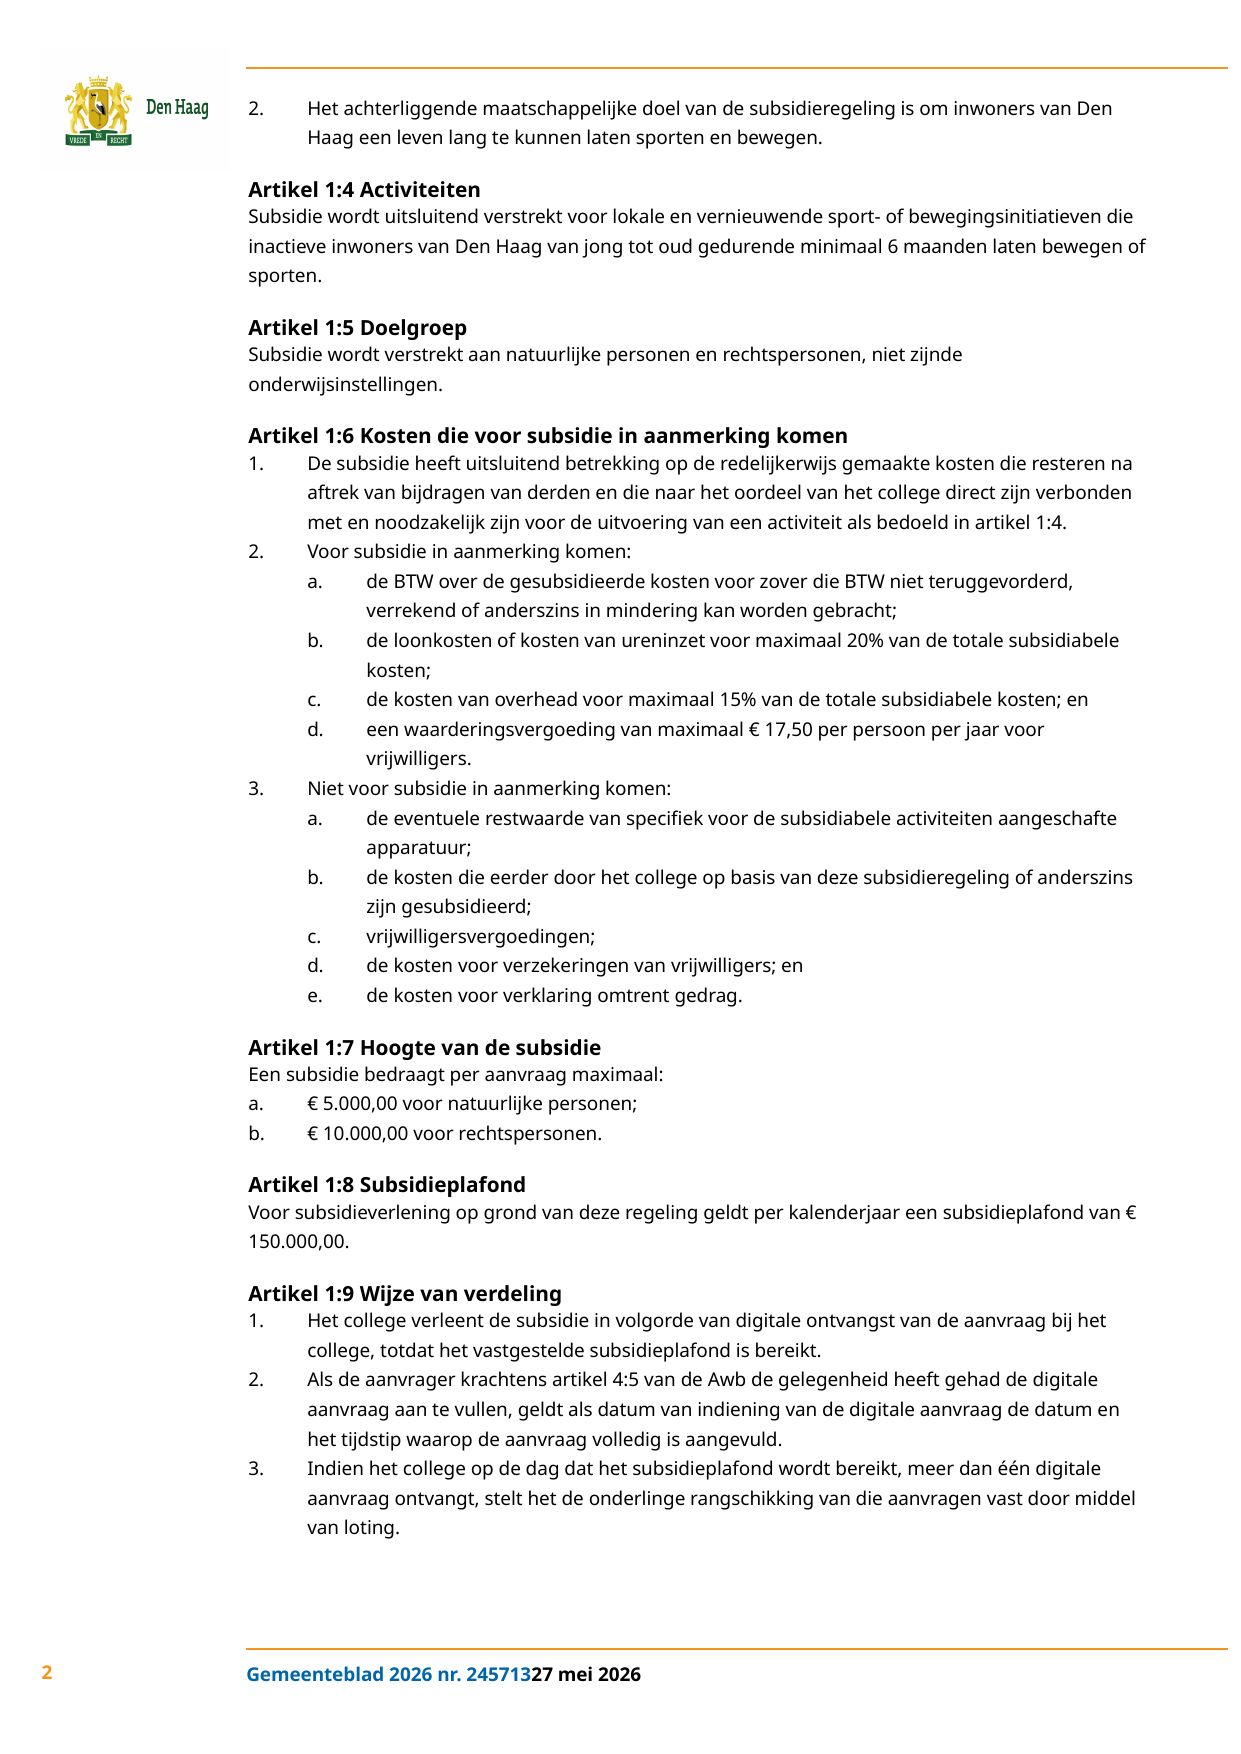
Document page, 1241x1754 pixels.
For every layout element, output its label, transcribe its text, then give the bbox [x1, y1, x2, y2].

list de kosten die eerder door het college op basis van deze subsidieregeling of anderszins zijn gesubsidieerd; [307, 864, 1152, 919]
picture [41, 47, 231, 172]
list € 10.000,00 voor rechtspersonen. [248, 1120, 1152, 1146]
list Niet voor subsidie in aanmerking komen: [248, 775, 1152, 801]
text Subsidie wordt uitsluitend verstrekt voor lokale en vernieuwende sport- of bewegingsinitiatieven die inactieve inwoners van Den Haag van jong tot oud gedurende minimaal 6 maanden laten bewegen of sporten. [248, 203, 1152, 288]
list de loonkosten of kosten van ureninzet voor maximaal 20% van de totale subsidiabele kosten; [307, 627, 1152, 682]
text Subsidie wordt verstrekt aan natuurlijke personen en rechtspersonen, niet zijnde onderwijsinstellingen. [248, 341, 1152, 397]
list € 5.000,00 voor natuurlijke personen; [248, 1091, 1152, 1116]
text Artikel 1:5 Doelgroep [248, 313, 1152, 341]
list Het college verleent de subsidie in volgorde van digitale ontvangst van de aanvraag bij het college, totdat het vastgestelde subsidieplafond is bereikt. [248, 1307, 1152, 1363]
text Artikel 1:8 Subsidieplafond [248, 1171, 1152, 1199]
text Een subsidie bedraagt per aanvraag maximaal: [248, 1061, 1152, 1087]
text Artikel 1:4 Activiteiten [248, 175, 1152, 203]
list vrijwilligersvergoedingen; [307, 923, 1152, 949]
text Artikel 1:7 Hoogte van de subsidie [248, 1033, 1152, 1061]
list de kosten voor verklaring omtrent gedrag. [307, 982, 1152, 1008]
list de kosten voor verzekeringen van vrijwilligers; en [307, 953, 1152, 978]
list een waarderingsvergoeding van maximaal € 17,50 per persoon per jaar voor vrijwilligers. [307, 716, 1152, 771]
text Voor subsidieverlening op grond van deze regeling geldt per kalenderjaar een subsidieplafond van € 150.000,00. [248, 1199, 1152, 1254]
list Indien het college op de dag dat het subsidieplafond wordt bereikt, meer dan één digitale aanvraag ontvangt, stelt het de onderlinge rangschikking van die aanvragen vast door middel van loting. [248, 1455, 1152, 1540]
list Het achterliggende maatschappelijke doel van de subsidieregeling is om inwoners van Den Haag een leven lang te kunnen laten sporten en bewegen. [248, 95, 1152, 150]
list de eventuele restwaarde van specifiek voor de subsidiabele activiteiten aangeschafte apparatuur; [307, 805, 1152, 860]
list Als de aanvrager krachtens artikel 4:5 van de Awb de gelegenheid heeft gehad de digitale aanvraag aan te vullen, geldt als datum van indiening van de digitale aanvraag de datum en het tijdstip waarop de aanvraag volledig is aangevuld. [248, 1367, 1152, 1452]
list de kosten van overhead voor maximaal 15% van de totale subsidiabele kosten; en [307, 686, 1152, 712]
text Artikel 1:9 Wijze van verdeling [248, 1279, 1152, 1307]
text Artikel 1:6 Kosten die voor subsidie in aanmerking komen [248, 421, 1152, 450]
list De subsidie heeft uitsluitend betrekking op de redelijkerwijs gemaakte kosten die resteren na aftrek van bijdragen van derden en die naar het oordeel van het college direct zijn verbonden met en noodzakelijk zijn voor de uitvoering van een activiteit als bedoeld in artikel 1:4. [248, 450, 1152, 534]
list Voor subsidie in aanmerking komen: [248, 538, 1152, 564]
list de BTW over de gesubsidieerde kosten voor zover die BTW niet teruggevorderd, verrekend of anderszins in mindering kan worden gebracht; [307, 568, 1152, 623]
